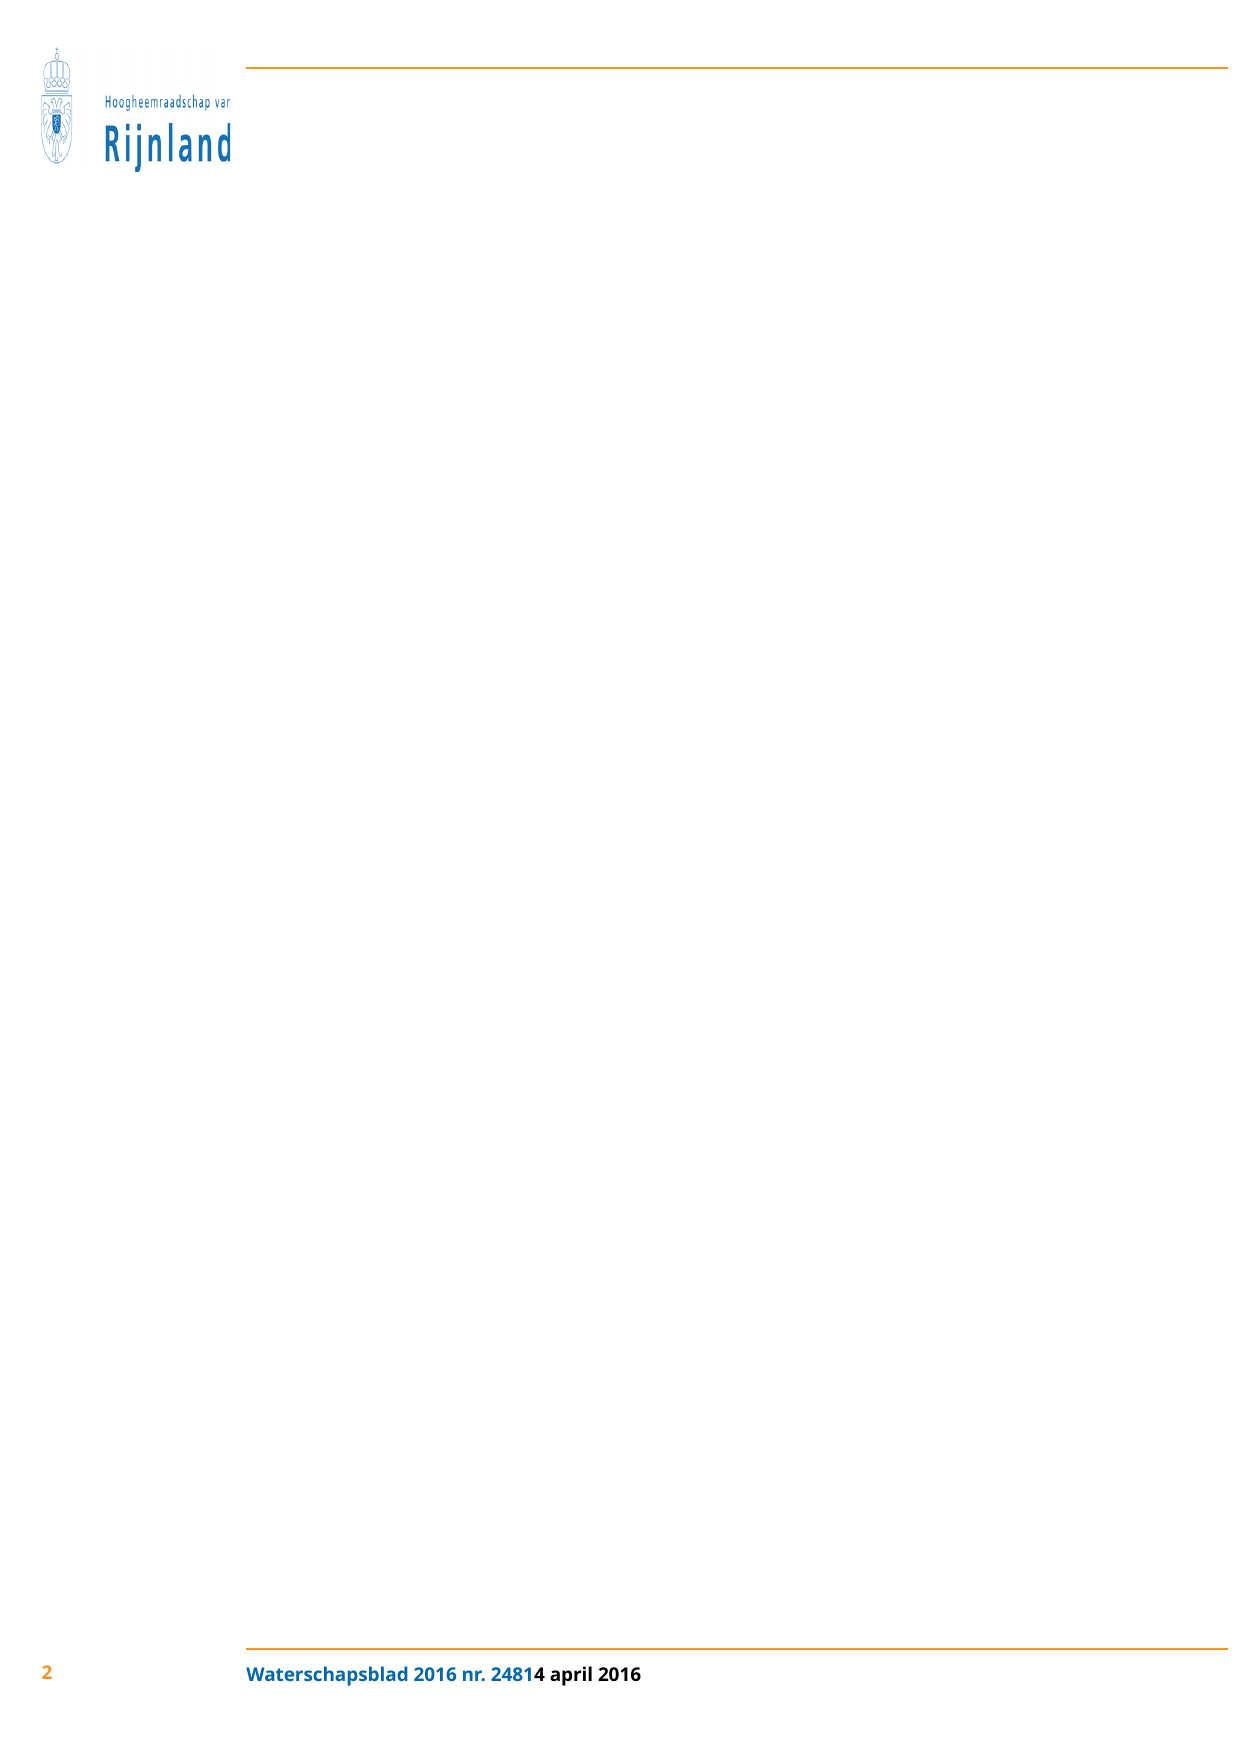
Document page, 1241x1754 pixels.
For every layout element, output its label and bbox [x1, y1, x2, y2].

picture [41, 47, 231, 172]
